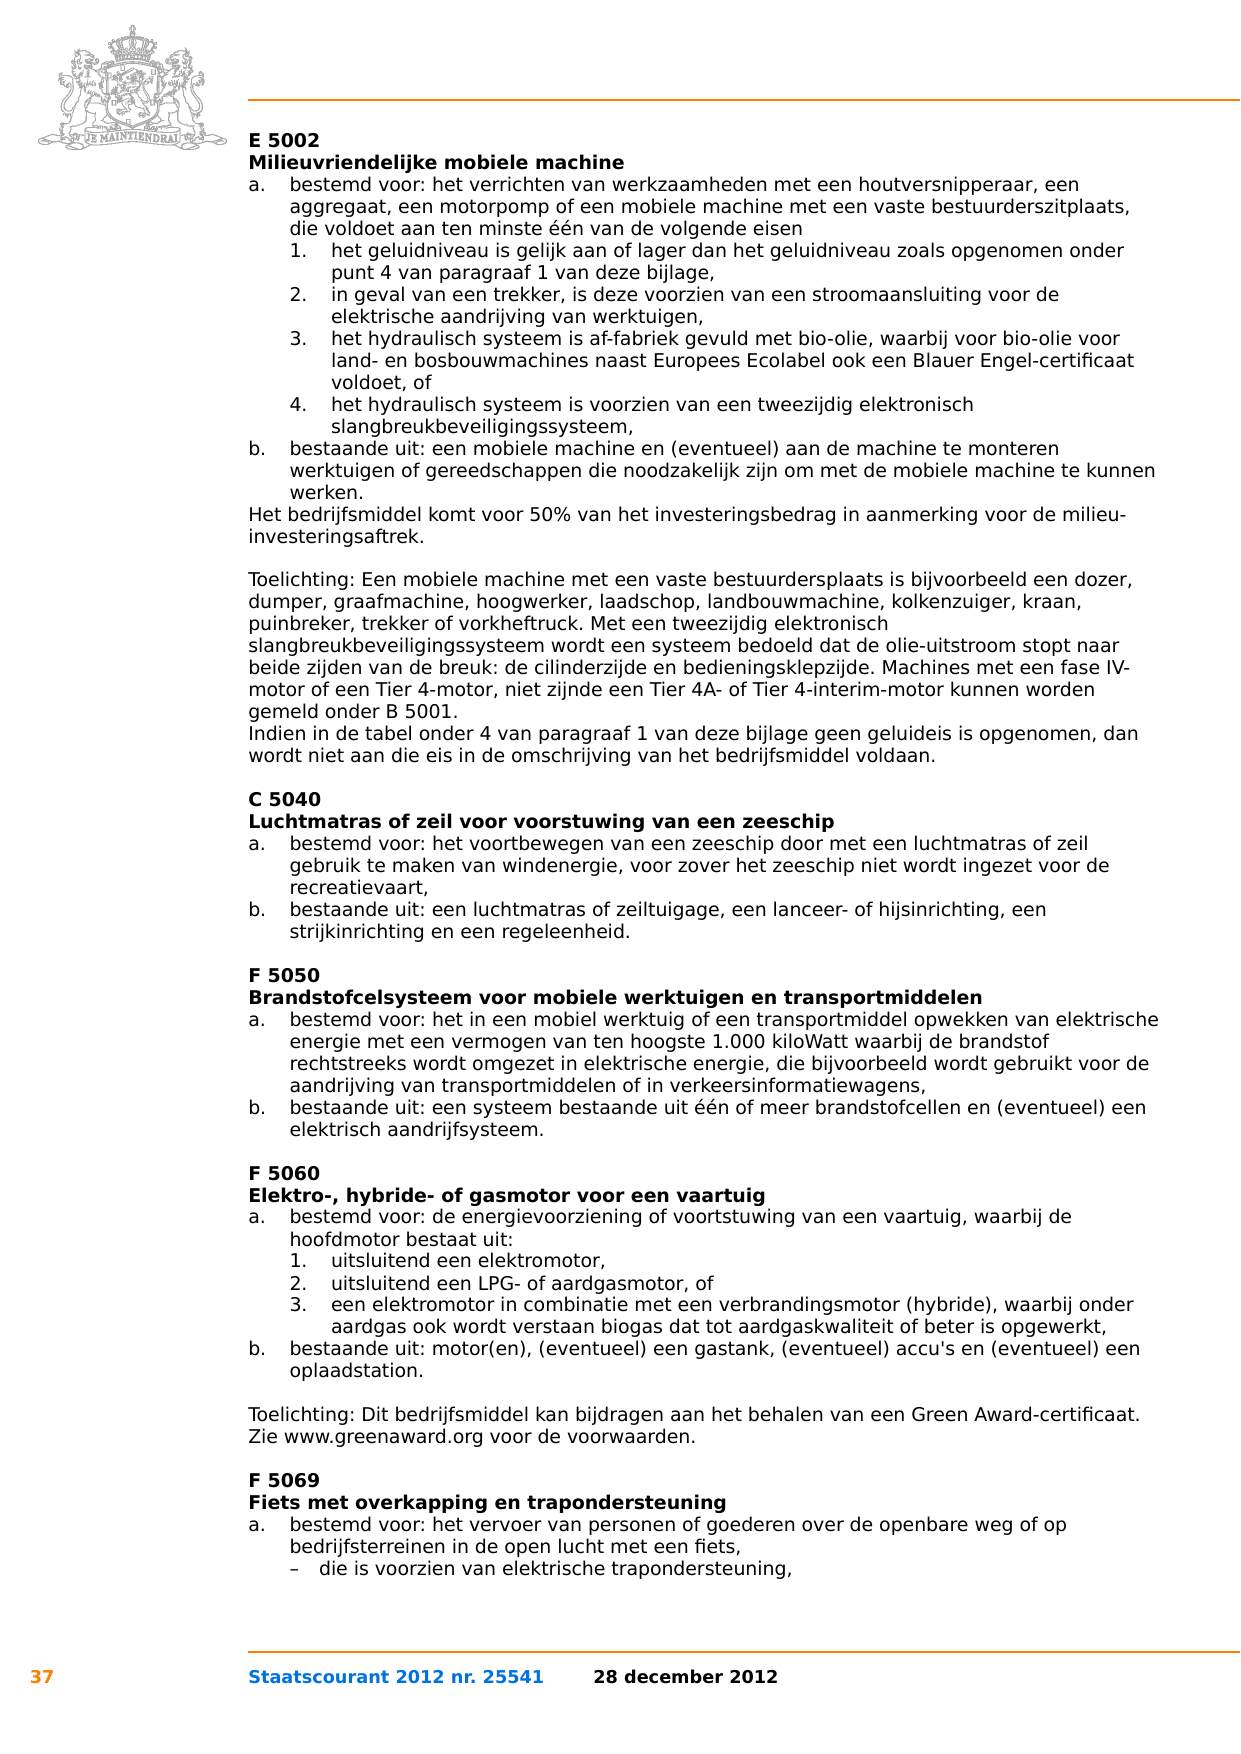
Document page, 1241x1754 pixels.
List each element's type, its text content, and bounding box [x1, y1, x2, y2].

text F 5050 [248, 965, 1163, 987]
text F 5060 [248, 1162, 1163, 1184]
text – die is voorzien van elektrische trapondersteuning, [289, 1558, 1163, 1580]
text a. bestemd voor: de energievoorziening of voortstuwing van een vaartuig, waarbij de hoofdmotor bestaat uit: [248, 1206, 1163, 1250]
text F 5069 [248, 1470, 1163, 1492]
text Toelichting: Een mobiele machine met een vaste bestuurdersplaats is bijvoorbeeld een dozer, dumper, graafmachine, hoogwerker, laadschop, landbouwmachine, kolkenzuiger, kraan, puinbreker, trekker of vorkheftruck. Met een tweezijdig elektronisch slangbreukbeveiligingssysteem wordt een systeem bedoeld dat de olie-uitstroom stopt naar beide zijden van de breuk: de cilinderzijde en bedieningsklepzijde. Machines met een fase IV-motor of een Tier 4-motor, niet zijnde een Tier 4A- of Tier 4-interim-motor kunnen worden gemeld onder B 5001. [248, 569, 1163, 723]
text b. bestaande uit: een mobiele machine en (eventueel) aan de machine te monteren werktuigen of gereedschappen die noodzakelijk zijn om met de mobiele machine te kunnen werken. [248, 438, 1163, 503]
text a. bestemd voor: het in een mobiel werktuig of een transportmiddel opwekken van elektrische energie met een vermogen van ten hoogste 1.000 kiloWatt waarbij de brandstof rechtstreeks wordt omgezet in elektrische energie, die bijvoorbeeld wordt gebruikt voor de aandrijving van transportmiddelen of in verkeersinformatiewagens, [248, 1009, 1163, 1097]
text 3. het hydraulisch systeem is af-fabriek gevuld met bio-olie, waarbij voor bio-olie voor land- en bosbouwmachines naast Europees Ecolabel ook een Blauer Engel-certificaat voldoet, of [289, 328, 1163, 394]
text Fiets met overkapping en trapondersteuning [248, 1492, 1163, 1514]
text 3. een elektromotor in combinatie met een verbrandingsmotor (hybride), waarbij onder aardgas ook wordt verstaan biogas dat tot aardgaskwaliteit of beter is opgewerkt, [289, 1294, 1163, 1338]
text 1. het geluidniveau is gelijk aan of lager dan het geluidniveau zoals opgenomen onder punt 4 van paragraaf 1 van deze bijlage, [289, 240, 1163, 284]
text Het bedrijfsmiddel komt voor 50% van het investeringsbedrag in aanmerking voor de milieu-investeringsaftrek. [248, 503, 1163, 547]
text Indien in de tabel onder 4 van paragraaf 1 van deze bijlage geen geluideis is opgenomen, dan wordt niet aan die eis in de omschrijving van het bedrijfsmiddel voldaan. [248, 723, 1163, 767]
text 4. het hydraulisch systeem is voorzien van een tweezijdig elektronisch slangbreukbeveiligingssysteem, [289, 394, 1163, 438]
text Toelichting: Dit bedrijfsmiddel kan bijdragen aan het behalen van een Green Award-certificaat. Zie www.greenaward.org voor de voorwaarden. [248, 1404, 1163, 1448]
text a. bestemd voor: het verrichten van werkzaamheden met een houtversnipperaar, een aggregaat, een motorpomp of een mobiele machine met een vaste bestuurderszitplaats, die voldoet aan ten minste één van de volgende eisen [248, 174, 1163, 240]
text b. bestaande uit: motor(en), (eventueel) een gastank, (eventueel) accu's en (eventueel) een oplaadstation. [248, 1338, 1163, 1382]
picture [38, 25, 227, 150]
text b. bestaande uit: een systeem bestaande uit één of meer brandstofcellen en (eventueel) een elektrisch aandrijfsysteem. [248, 1097, 1163, 1141]
text Luchtmatras of zeil voor voorstuwing van een zeeschip [248, 811, 1163, 833]
text E 5002 [248, 130, 1163, 152]
text C 5040 [248, 789, 1163, 811]
text 2. in geval van een trekker, is deze voorzien van een stroomaansluiting voor de elektrische aandrijving van werktuigen, [289, 284, 1163, 328]
text Milieuvriendelijke mobiele machine [248, 152, 1163, 174]
text 2. uitsluitend een LPG- of aardgasmotor, of [289, 1272, 1163, 1294]
text Elektro-, hybride- of gasmotor voor een vaartuig [248, 1184, 1163, 1206]
text a. bestemd voor: het vervoer van personen of goederen over de openbare weg of op bedrijfsterreinen in de open lucht met een fiets, [248, 1514, 1163, 1558]
text Brandstofcelsysteem voor mobiele werktuigen en transportmiddelen [248, 987, 1163, 1009]
text b. bestaande uit: een luchtmatras of zeiltuigage, een lanceer- of hijsinrichting, een strijkinrichting en een regeleenheid. [248, 899, 1163, 943]
text 1. uitsluitend een elektromotor, [289, 1250, 1163, 1272]
text a. bestemd voor: het voortbewegen van een zeeschip door met een luchtmatras of zeil gebruik te maken van windenergie, voor zover het zeeschip niet wordt ingezet voor de recreatievaart, [248, 833, 1163, 899]
